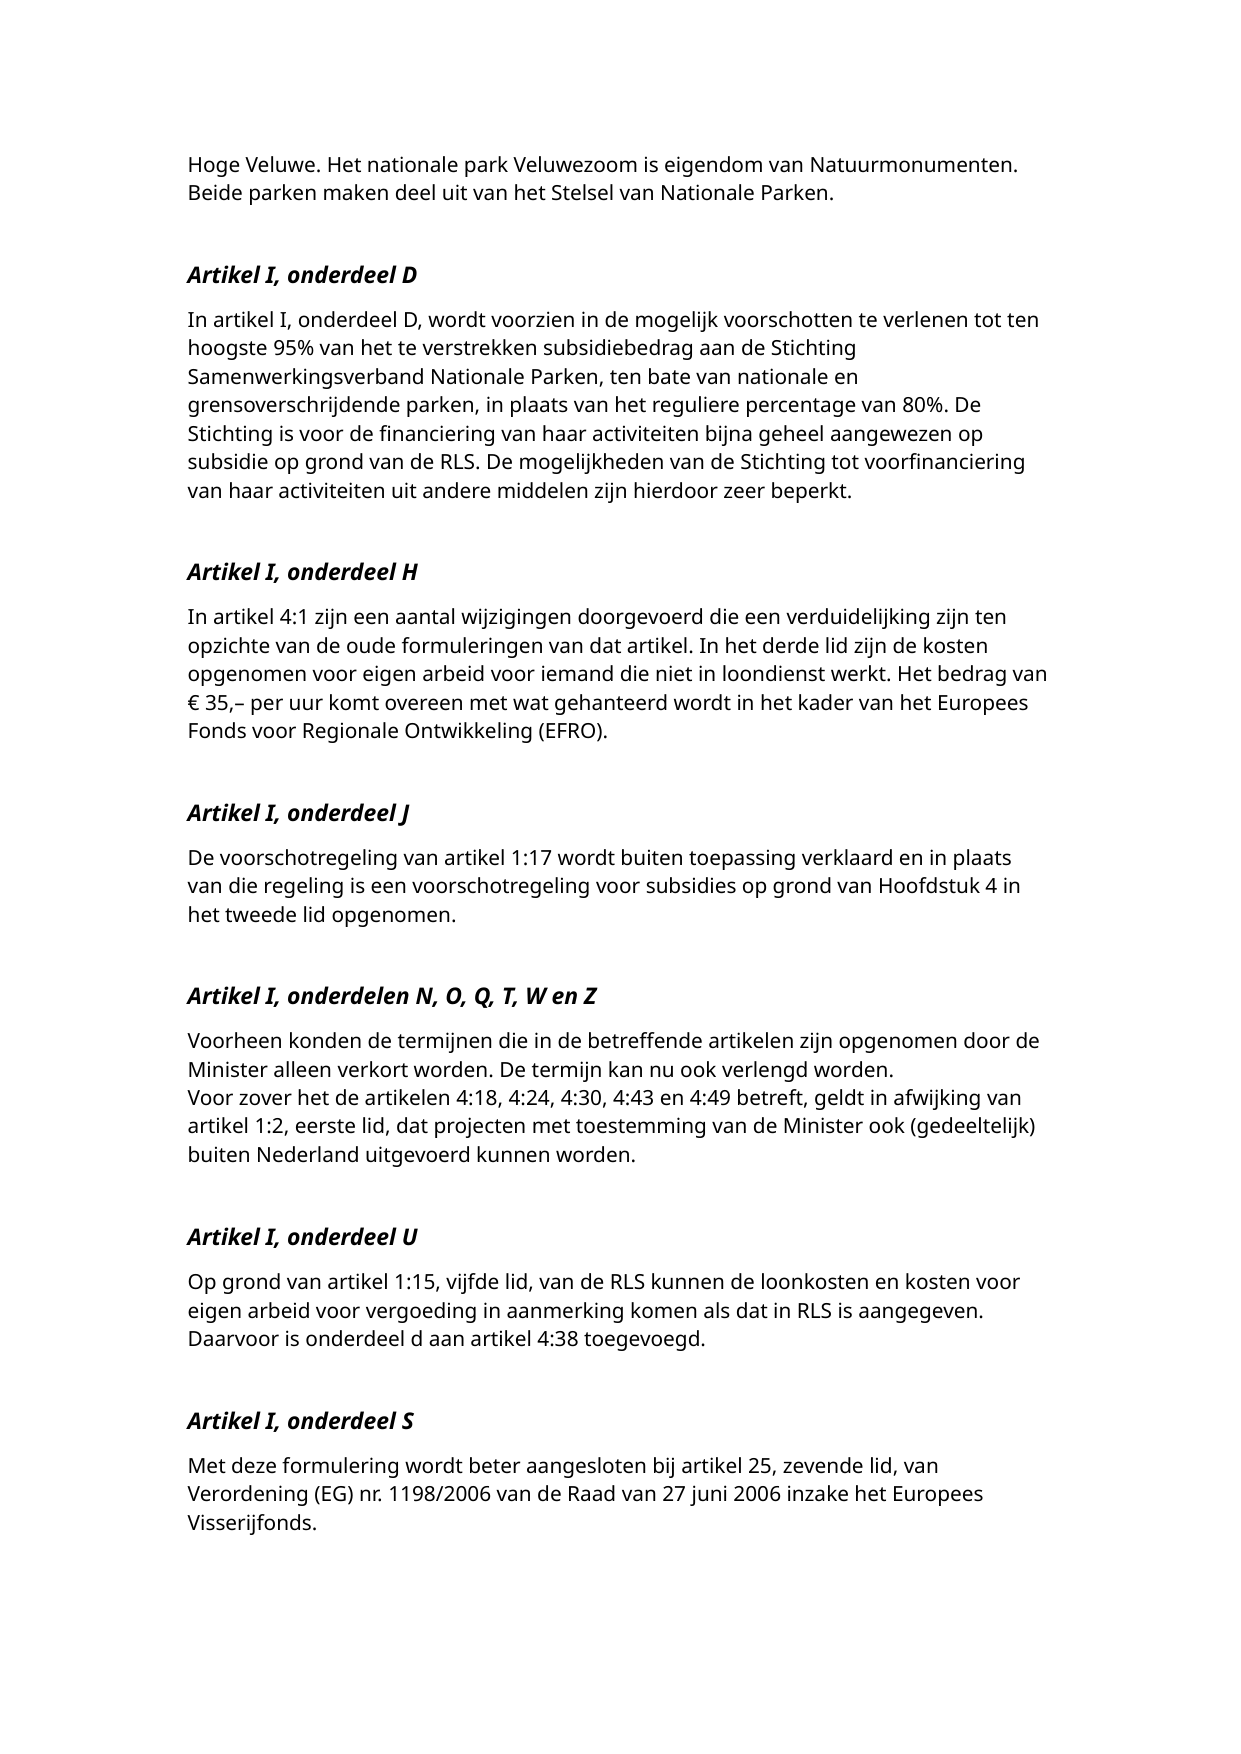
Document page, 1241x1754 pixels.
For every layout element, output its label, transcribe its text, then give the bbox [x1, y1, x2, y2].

text Met deze formulering wordt beter aangesloten bij artikel 25, zevende lid, van Verordening (EG) nr. 1198/2006 van de Raad van 27 juni 2006 inzake het Europees Visserijfonds. [187, 1451, 1053, 1536]
text Voorheen konden de termijnen die in de betreffende artikelen zijn opgenomen door de Minister alleen verkort worden. De termijn kan nu ook verlengd worden. [187, 1026, 1053, 1083]
subtitle Artikel I, onderdeel H [187, 556, 1053, 587]
subtitle Artikel I, onderdeel J [187, 797, 1053, 828]
text In artikel 4:1 zijn een aantal wijzigingen doorgevoerd die een verduidelijking zijn ten opzichte van de oude formuleringen van dat artikel. In het derde lid zijn de kosten opgenomen voor eigen arbeid voor iemand die niet in loondienst werkt. Het bedrag van € 35,– per uur komt overeen met wat gehanteerd wordt in het kader van het Europees Fonds voor Regionale Ontwikkeling (EFRO). [187, 602, 1053, 744]
text Hoge Veluwe. Het nationale park Veluwezoom is eigendom van Natuurmonumenten. Beide parken maken deel uit van het Stelsel van Nationale Parken. [187, 150, 1053, 207]
text In artikel I, onderdeel D, wordt voorzien in de mogelijk voorschotten te verlenen tot ten hoogste 95% van het te verstrekken subsidiebedrag aan de Stichting Samenwerkingsverband Nationale Parken, ten bate van nationale en grensoverschrijdende parken, in plaats van het reguliere percentage van 80%. De Stichting is voor de financiering van haar activiteiten bijna geheel aangewezen op subsidie op grond van de RLS. De mogelijkheden van de Stichting tot voorfinanciering van haar activiteiten uit andere middelen zijn hierdoor zeer beperkt. [187, 305, 1053, 504]
text De voorschotregeling van artikel 1:17 wordt buiten toepassing verklaard en in plaats van die regeling is een voorschotregeling voor subsidies op grond van Hoofdstuk 4 in het tweede lid opgenomen. [187, 843, 1053, 928]
subtitle Artikel I, onderdelen N, O, Q, T, W en Z [187, 980, 1053, 1011]
subtitle Artikel I, onderdeel U [187, 1221, 1053, 1252]
text Voor zover het de artikelen 4:18, 4:24, 4:30, 4:43 en 4:49 betreft, geldt in afwijking van artikel 1:2, eerste lid, dat projecten met toestemming van de Minister ook (gedeeltelijk) buiten Nederland uitgevoerd kunnen worden. [187, 1083, 1053, 1168]
subtitle Artikel I, onderdeel S [187, 1404, 1053, 1436]
text Op grond van artikel 1:15, vijfde lid, van de RLS kunnen de loonkosten en kosten voor eigen arbeid voor vergoeding in aanmerking komen als dat in RLS is aangegeven. Daarvoor is onderdeel d aan artikel 4:38 toegevoegd. [187, 1267, 1053, 1353]
subtitle Artikel I, onderdeel D [187, 259, 1053, 290]
